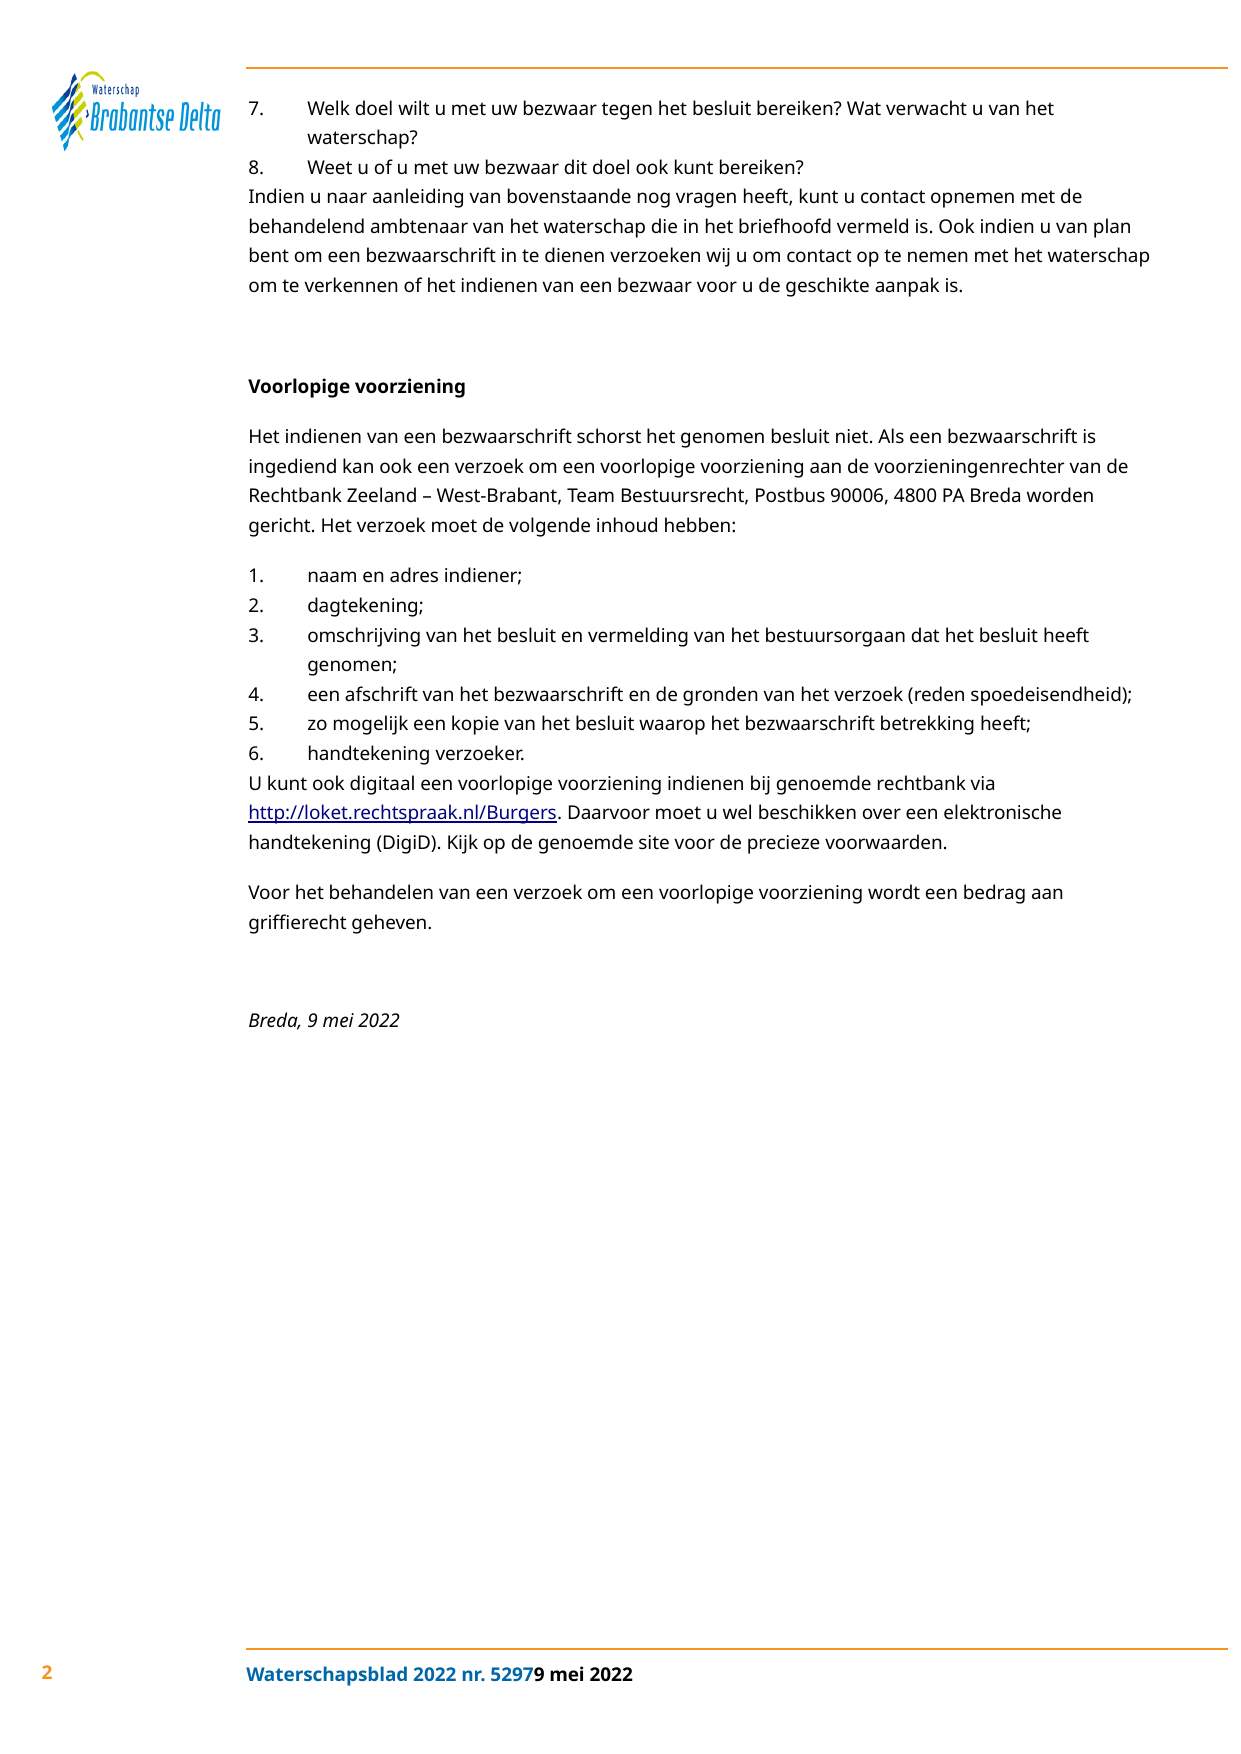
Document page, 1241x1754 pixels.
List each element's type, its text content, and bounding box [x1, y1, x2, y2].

picture [41, 47, 231, 172]
text Het indienen van een bezwaarschrift schorst het genomen besluit niet. Als een bezwaarschrift is ingediend kan ook een verzoek om een voorlopige voorziening aan de voorzieningenrechter van de Rechtbank Zeeland – West-Brabant, Team Bestuursrecht, Postbus 90006, 4800 PA Breda worden gericht. Het verzoek moet de volgende inhoud hebben: [248, 423, 1152, 538]
list Welk doel wilt u met uw bezwaar tegen het besluit bereiken? Wat verwacht u van het waterschap? [248, 95, 1152, 150]
list dagtekening; [248, 592, 1152, 618]
list naam en adres indiener; [248, 563, 1152, 588]
list Weet u of u met uw bezwaar dit doel ook kunt bereiken? [248, 154, 1152, 180]
text U kunt ook digitaal een voorlopige voorziening indienen bij genoemde rechtbank via http://loket.rechtspraak.nl/Burgers. Daarvoor moet u wel beschikken over een elektronische handtekening (DigiD). Kijk op de genoemde site voor de precieze voorwaarden. [248, 770, 1152, 855]
text Voorlopige voorziening [248, 373, 1152, 399]
text Voor het behandelen van een verzoek om een voorlopige voorziening wordt een bedrag aan griffierecht geheven. [248, 879, 1152, 935]
list zo mogelijk een kopie van het besluit waarop het bezwaarschrift betrekking heeft; [248, 711, 1152, 736]
list omschrijving van het besluit en vermelding van het bestuursorgaan dat het besluit heeft genomen; [248, 622, 1152, 677]
text Breda, 9 mei 2022 [248, 1007, 1152, 1033]
list een afschrift van het bezwaarschrift en de gronden van het verzoek (reden spoedeisendheid); [248, 681, 1152, 707]
text Indien u naar aanleiding van bovenstaande nog vragen heeft, kunt u contact opnemen met de behandelend ambtenaar van het waterschap die in het briefhoofd vermeld is. Ook indien u van plan bent om een bezwaarschrift in te dienen verzoeken wij u om contact op te nemen met het waterschap om te verkennen of het indienen van een bezwaar voor u de geschikte aanpak is. [248, 183, 1152, 298]
list handtekening verzoeker. [248, 740, 1152, 766]
